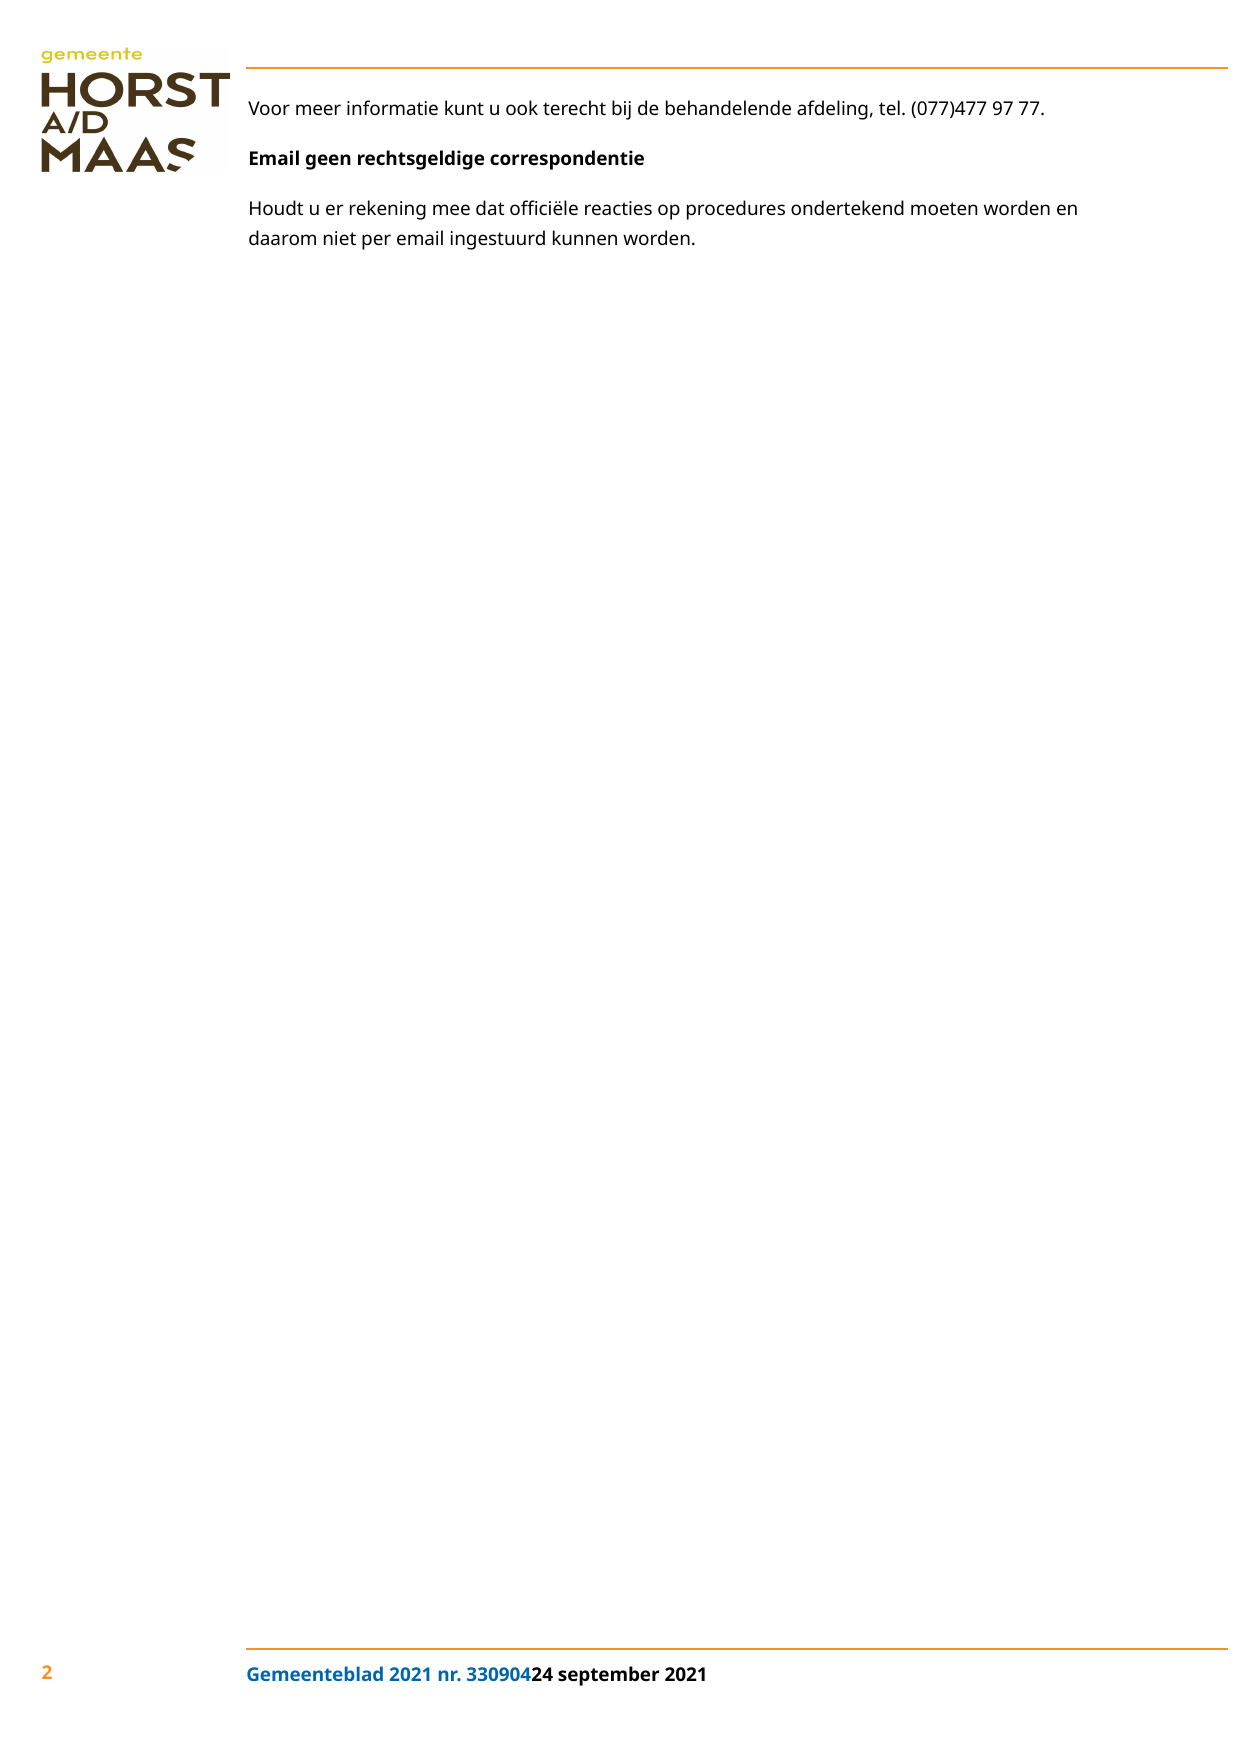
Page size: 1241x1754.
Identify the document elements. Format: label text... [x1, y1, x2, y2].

text Houdt u er rekening mee dat officiële reacties op procedures ondertekend moeten worden en daarom niet per email ingestuurd kunnen worden. [248, 196, 1152, 251]
picture [41, 47, 231, 172]
text Email geen rechtsgeldige correspondentie [248, 145, 1152, 171]
text Voor meer informatie kunt u ook terecht bij de behandelende afdeling, tel. (077)477 97 77. [248, 95, 1152, 121]
